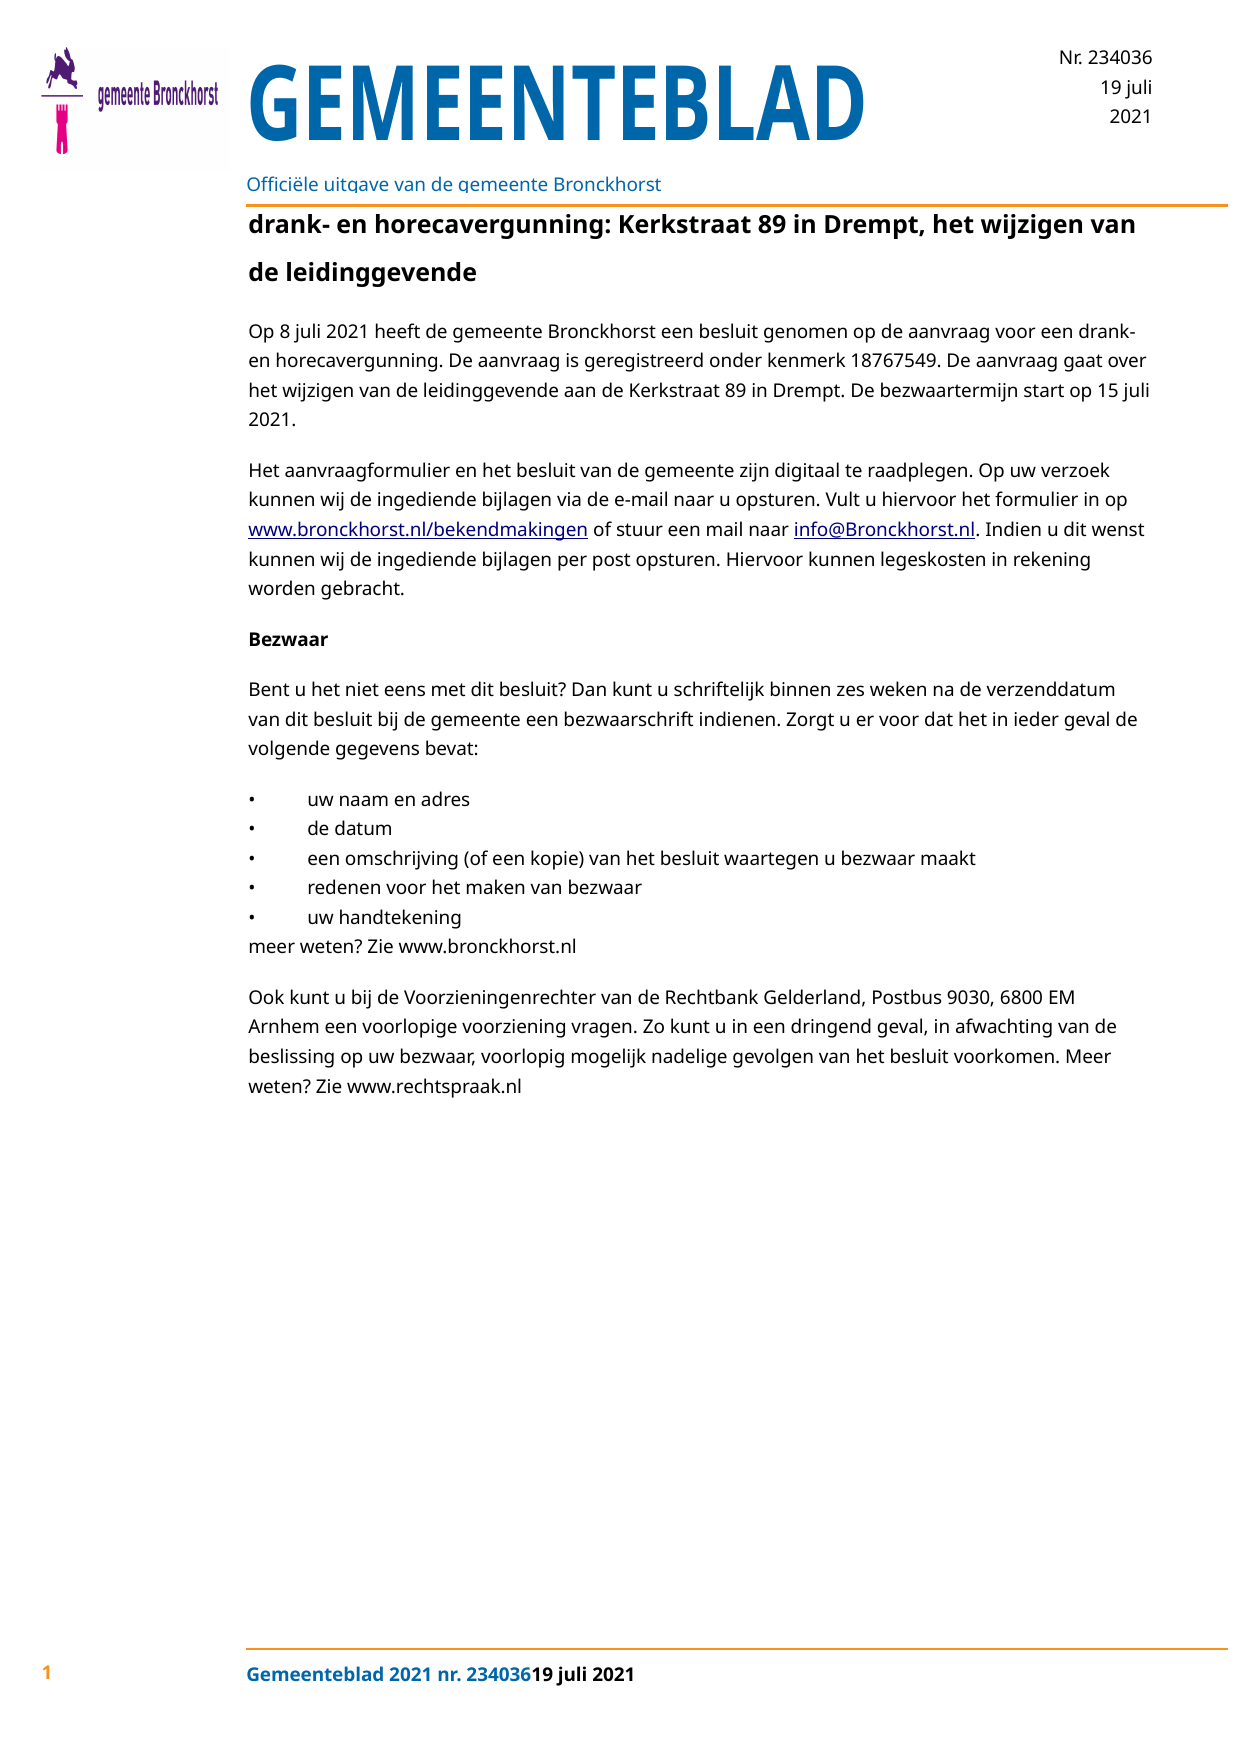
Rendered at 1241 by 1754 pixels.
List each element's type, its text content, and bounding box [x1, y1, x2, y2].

text Ook kunt u bij de Voorzieningenrechter van de Rechtbank Gelderland, Postbus 9030, 6800 EM Arnhem een voorlopige voorziening vragen. Zo kunt u in een dringend geval, in afwachting van de beslissing op uw bezwaar, voorlopig mogelijk nadelige gevolgen van het besluit voorkomen. Meer weten? Zie www.rechtspraak.nl [248, 984, 1152, 1099]
list uw naam en adres [248, 786, 1152, 812]
text drank- en horecavergunning: Kerkstraat 89 in Drempt, het wijzigen van de leidinggevende [248, 207, 1152, 288]
text Op 8 juli 2021 heeft de gemeente Bronckhorst een besluit genomen op de aanvraag voor een drank- en horecavergunning. De aanvraag is geregistreerd onder kenmerk 18767549. De aanvraag gaat over het wijzigen van de leidinggevende aan de Kerkstraat 89 in Drempt. De bezwaartermijn start op 15 juli 2021. [248, 318, 1152, 432]
picture [41, 47, 231, 172]
text Bezwaar [248, 626, 1152, 652]
text Het aanvraagformulier en het besluit van de gemeente zijn digitaal te raadplegen. Op uw verzoek kunnen wij de ingediende bijlagen via de e-mail naar u opsturen. Vult u hiervoor het formulier in op www.bronckhorst.nl/bekendmakingen of stuur een mail naar info@Bronckhorst.nl. Indien u dit wenst kunnen wij de ingediende bijlagen per post opsturen. Hiervoor kunnen legeskosten in rekening worden gebracht. [248, 457, 1152, 601]
list een omschrijving (of een kopie) van het besluit waartegen u bezwaar maakt [248, 845, 1152, 871]
list uw handtekening [248, 904, 1152, 930]
text Bent u het niet eens met dit besluit? Dan kunt u schriftelijk binnen zes weken na de verzenddatum van dit besluit bij de gemeente een bezwaarschrift indienen. Zorgt u er voor dat het in ieder geval de volgende gegevens bevat: [248, 676, 1152, 761]
list redenen voor het maken van bezwaar [248, 874, 1152, 900]
text meer weten? Zie www.bronckhorst.nl [248, 934, 1152, 959]
list de datum [248, 815, 1152, 841]
